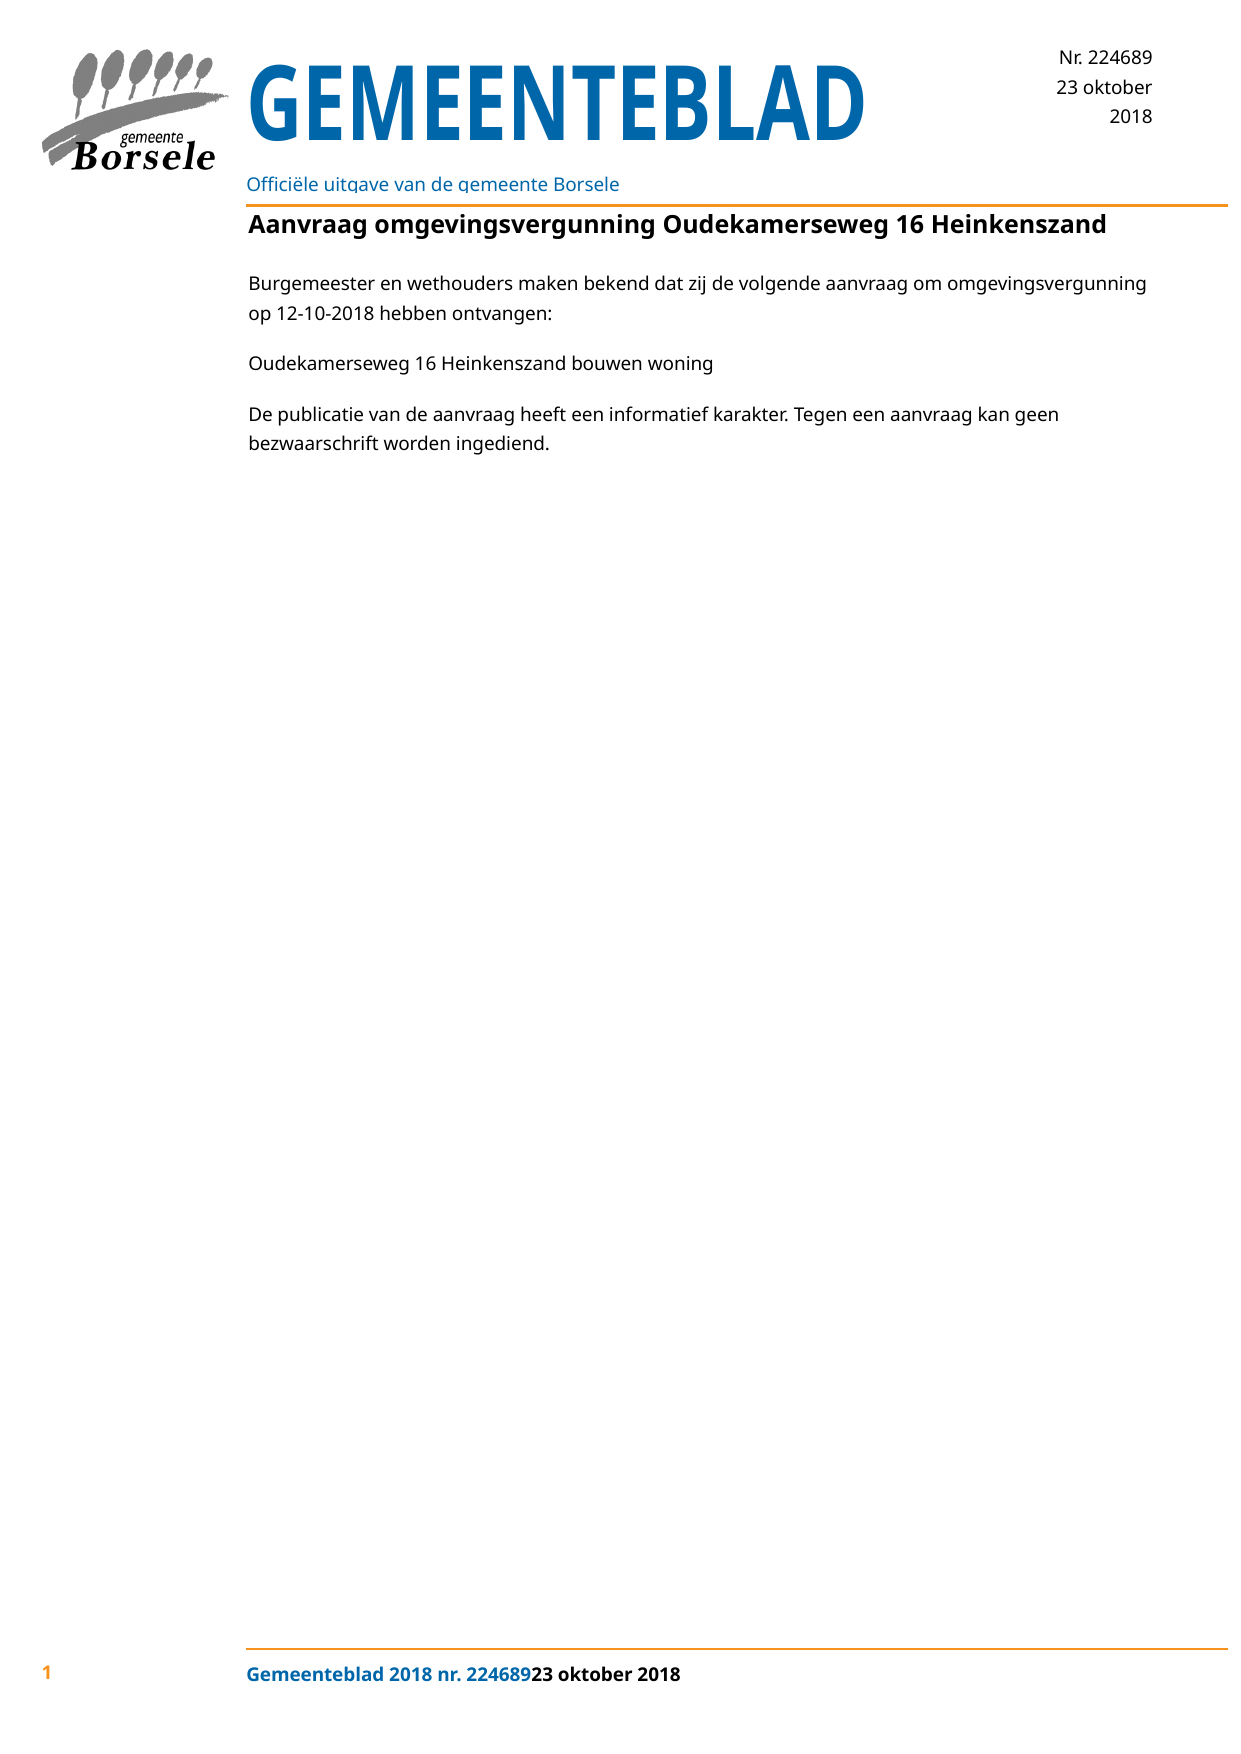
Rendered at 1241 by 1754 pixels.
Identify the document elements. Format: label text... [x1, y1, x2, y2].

text De publicatie van de aanvraag heeft een informatief karakter. Tegen een aanvraag kan geen bezwaarschrift worden ingediend. [248, 401, 1152, 456]
text Burgemeester en wethouders maken bekend dat zij de volgende aanvraag om omgevingsvergunning op 12-10-2018 hebben ontvangen: [248, 270, 1152, 326]
text Oudekamerseweg 16 Heinkenszand bouwen woning [248, 350, 1152, 376]
text Aanvraag omgevingsvergunning Oudekamerseweg 16 Heinkenszand [248, 207, 1152, 241]
picture [41, 47, 231, 172]
